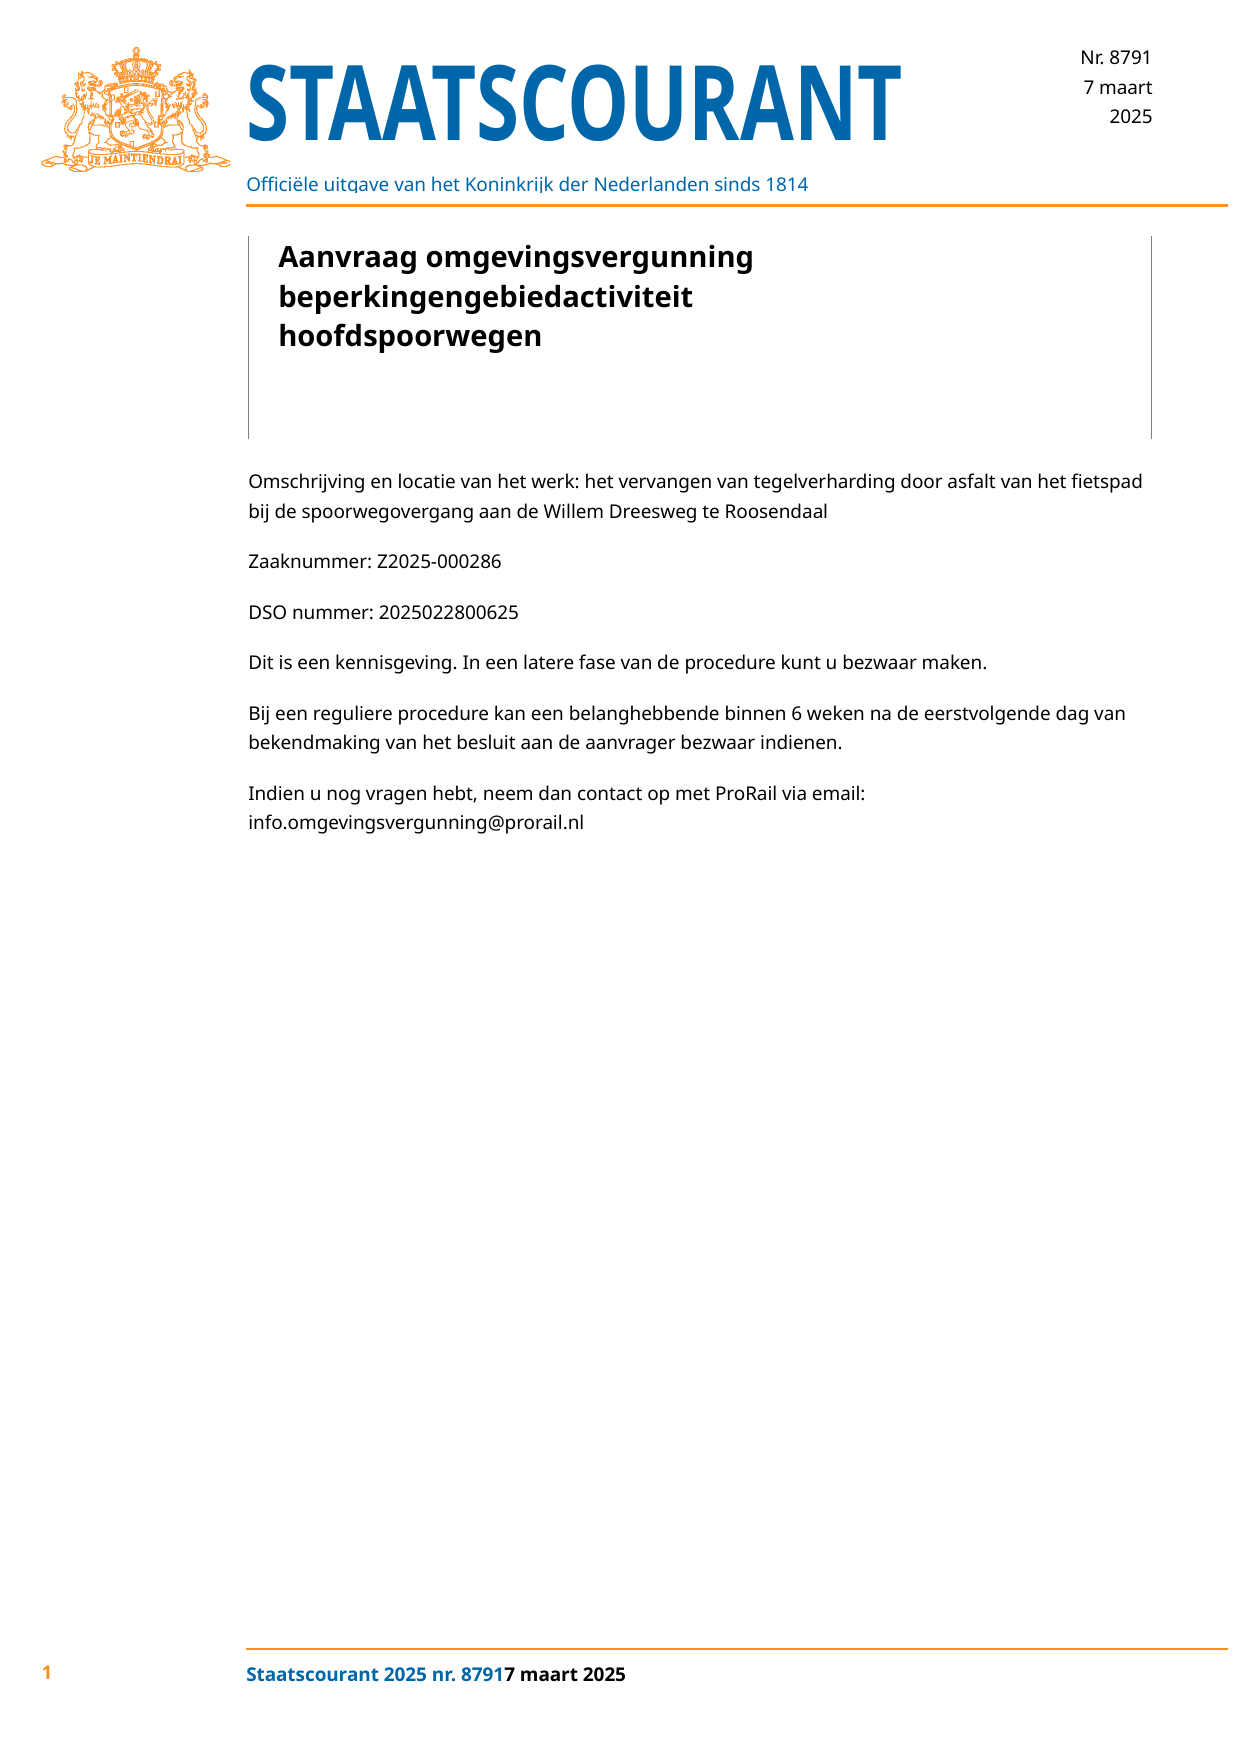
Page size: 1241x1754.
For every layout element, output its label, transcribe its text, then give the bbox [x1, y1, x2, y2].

text Zaaknummer: Z2025-000286 [248, 549, 1152, 574]
table_header [850, 236, 912, 413]
text Bij een reguliere procedure kan een belanghebbende binnen 6 weken na de eerstvolgende dag van bekendmaking van het besluit aan de aanvrager bezwaar indienen. [248, 700, 1152, 755]
text Indien u nog vragen hebt, neem dan contact op met ProRail via email: info.omgevingsvergunning@prorail.nl [248, 780, 1152, 835]
text Omschrijving en locatie van het werk: het vervangen van tegelverharding door asfalt van het fietspad bij de spoorwegovergang aan de Willem Dreesweg te Roosendaal [248, 469, 1152, 524]
text Dit is een kennisgeving. In een latere fase van de procedure kunt u bezwaar maken. [248, 649, 1152, 675]
table_header [850, 414, 1151, 439]
picture [41, 47, 231, 172]
picture [912, 236, 1090, 414]
text DSO nummer: 2025022800625 [248, 599, 1152, 625]
table_header [1090, 236, 1151, 413]
table_header Aanvraag omgevingsvergunning beperkingengebiedactiviteit hoofdspoorwegen [249, 236, 850, 439]
